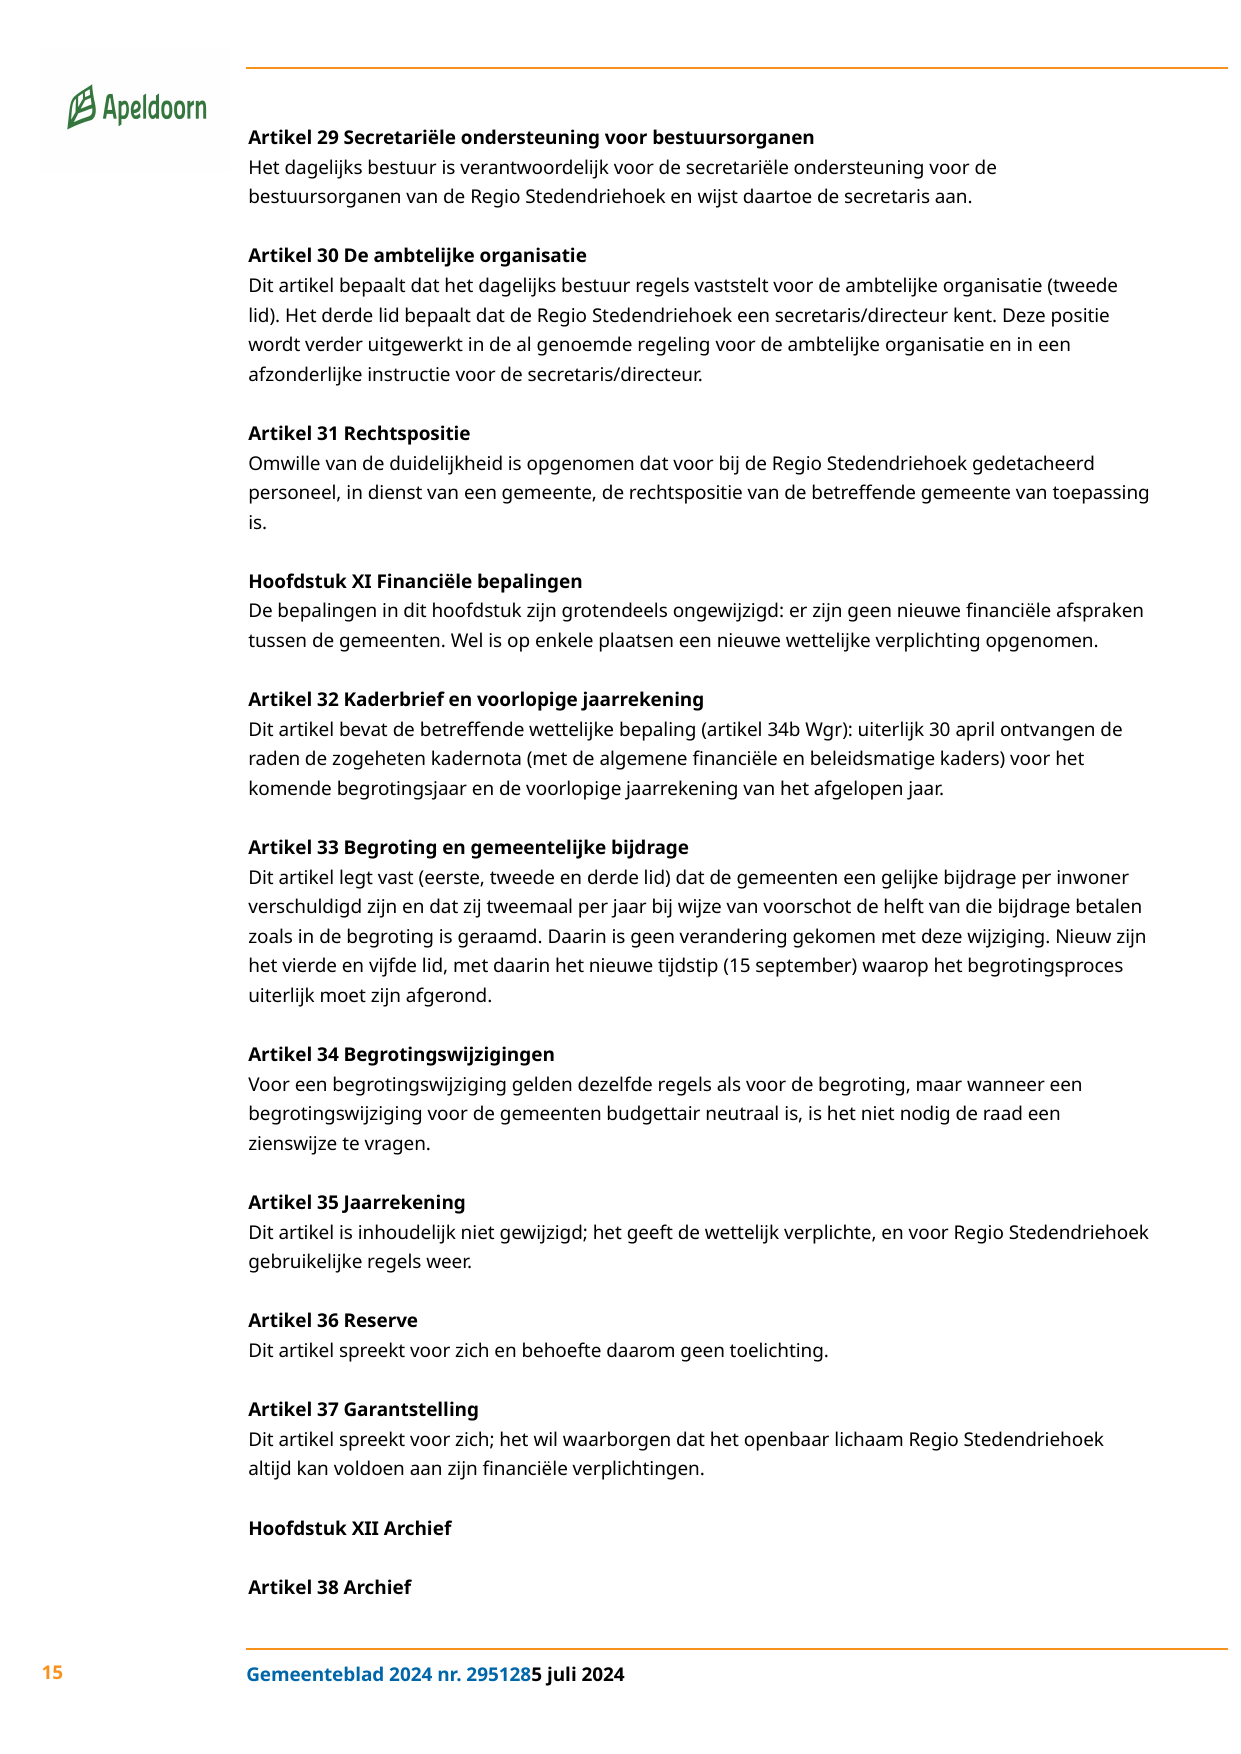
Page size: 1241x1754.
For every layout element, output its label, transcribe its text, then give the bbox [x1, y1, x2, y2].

text Dit artikel legt vast (eerste, tweede en derde lid) dat de gemeenten een gelijke bijdrage per inwoner verschuldigd zijn en dat zij tweemaal per jaar bij wijze van voorschot de helft van die bijdrage betalen zoals in de begroting is geraamd. Daarin is geen verandering gekomen met deze wijziging. Nieuw zijn het vierde en vijfde lid, met daarin het nieuwe tijdstip (15 september) waarop het begrotingsproces uiterlijk moet zijn afgerond. [248, 864, 1152, 1008]
text Hoofdstuk XI Financiële bepalingen [248, 568, 1152, 594]
text Artikel 35 Jaarrekening [248, 1189, 1152, 1215]
text Dit artikel is inhoudelijk niet gewijzigd; het geeft de wettelijk verplichte, en voor Regio Stedendriehoek gebruikelijke regels weer. [248, 1219, 1152, 1274]
text Artikel 36 Reserve [248, 1308, 1152, 1333]
text Artikel 32 Kaderbrief en voorlopige jaarrekening [248, 686, 1152, 712]
text Dit artikel spreekt voor zich en behoefte daarom geen toelichting. [248, 1337, 1152, 1363]
text Artikel 37 Garantstelling [248, 1396, 1152, 1422]
text Artikel 30 De ambtelijke organisatie [248, 243, 1152, 268]
text De bepalingen in dit hoofdstuk zijn grotendeels ongewijzigd: er zijn geen nieuwe financiële afspraken tussen de gemeenten. Wel is op enkele plaatsen een nieuwe wettelijke verplichting opgenomen. [248, 598, 1152, 653]
text Artikel 34 Begrotingswijzigingen [248, 1041, 1152, 1067]
text Hoofdstuk XII Archief [248, 1515, 1152, 1541]
text Artikel 38 Archief [248, 1574, 1152, 1600]
text Voor een begrotingswijziging gelden dezelfde regels als voor de begroting, maar wanneer een begrotingswijziging voor de gemeenten budgettair neutraal is, is het niet nodig de raad een zienswijze te vragen. [248, 1071, 1152, 1156]
text Artikel 31 Rechtspositie [248, 420, 1152, 446]
text Dit artikel bepaalt dat het dagelijks bestuur regels vaststelt voor de ambtelijke organisatie (tweede lid). Het derde lid bepaalt dat de Regio Stedendriehoek een secretaris/directeur kent. Deze positie wordt verder uitgewerkt in de al genoemde regeling voor de ambtelijke organisatie en in een afzonderlijke instructie voor de secretaris/directeur. [248, 272, 1152, 387]
text Artikel 33 Begroting en gemeentelijke bijdrage [248, 834, 1152, 860]
text Omwille van de duidelijkheid is opgenomen dat voor bij de Regio Stedendriehoek gedetacheerd personeel, in dienst van een gemeente, de rechtspositie van de betreffende gemeente van toepassing is. [248, 450, 1152, 535]
text Dit artikel bevat de betreffende wettelijke bepaling (artikel 34b Wgr): uiterlijk 30 april ontvangen de raden de zogeheten kadernota (met de algemene financiële en beleidsmatige kaders) voor het komende begrotingsjaar en de voorlopige jaarrekening van het afgelopen jaar. [248, 716, 1152, 801]
text Dit artikel spreekt voor zich; het wil waarborgen dat het openbaar lichaam Regio Stedendriehoek altijd kan voldoen aan zijn financiële verplichtingen. [248, 1426, 1152, 1481]
text Het dagelijks bestuur is verantwoordelijk voor de secretariële ondersteuning voor de bestuursorganen van de Regio Stedendriehoek en wijst daartoe de secretaris aan. [248, 154, 1152, 209]
text Artikel 29 Secretariële ondersteuning voor bestuursorganen [248, 124, 1152, 150]
picture [41, 47, 231, 172]
